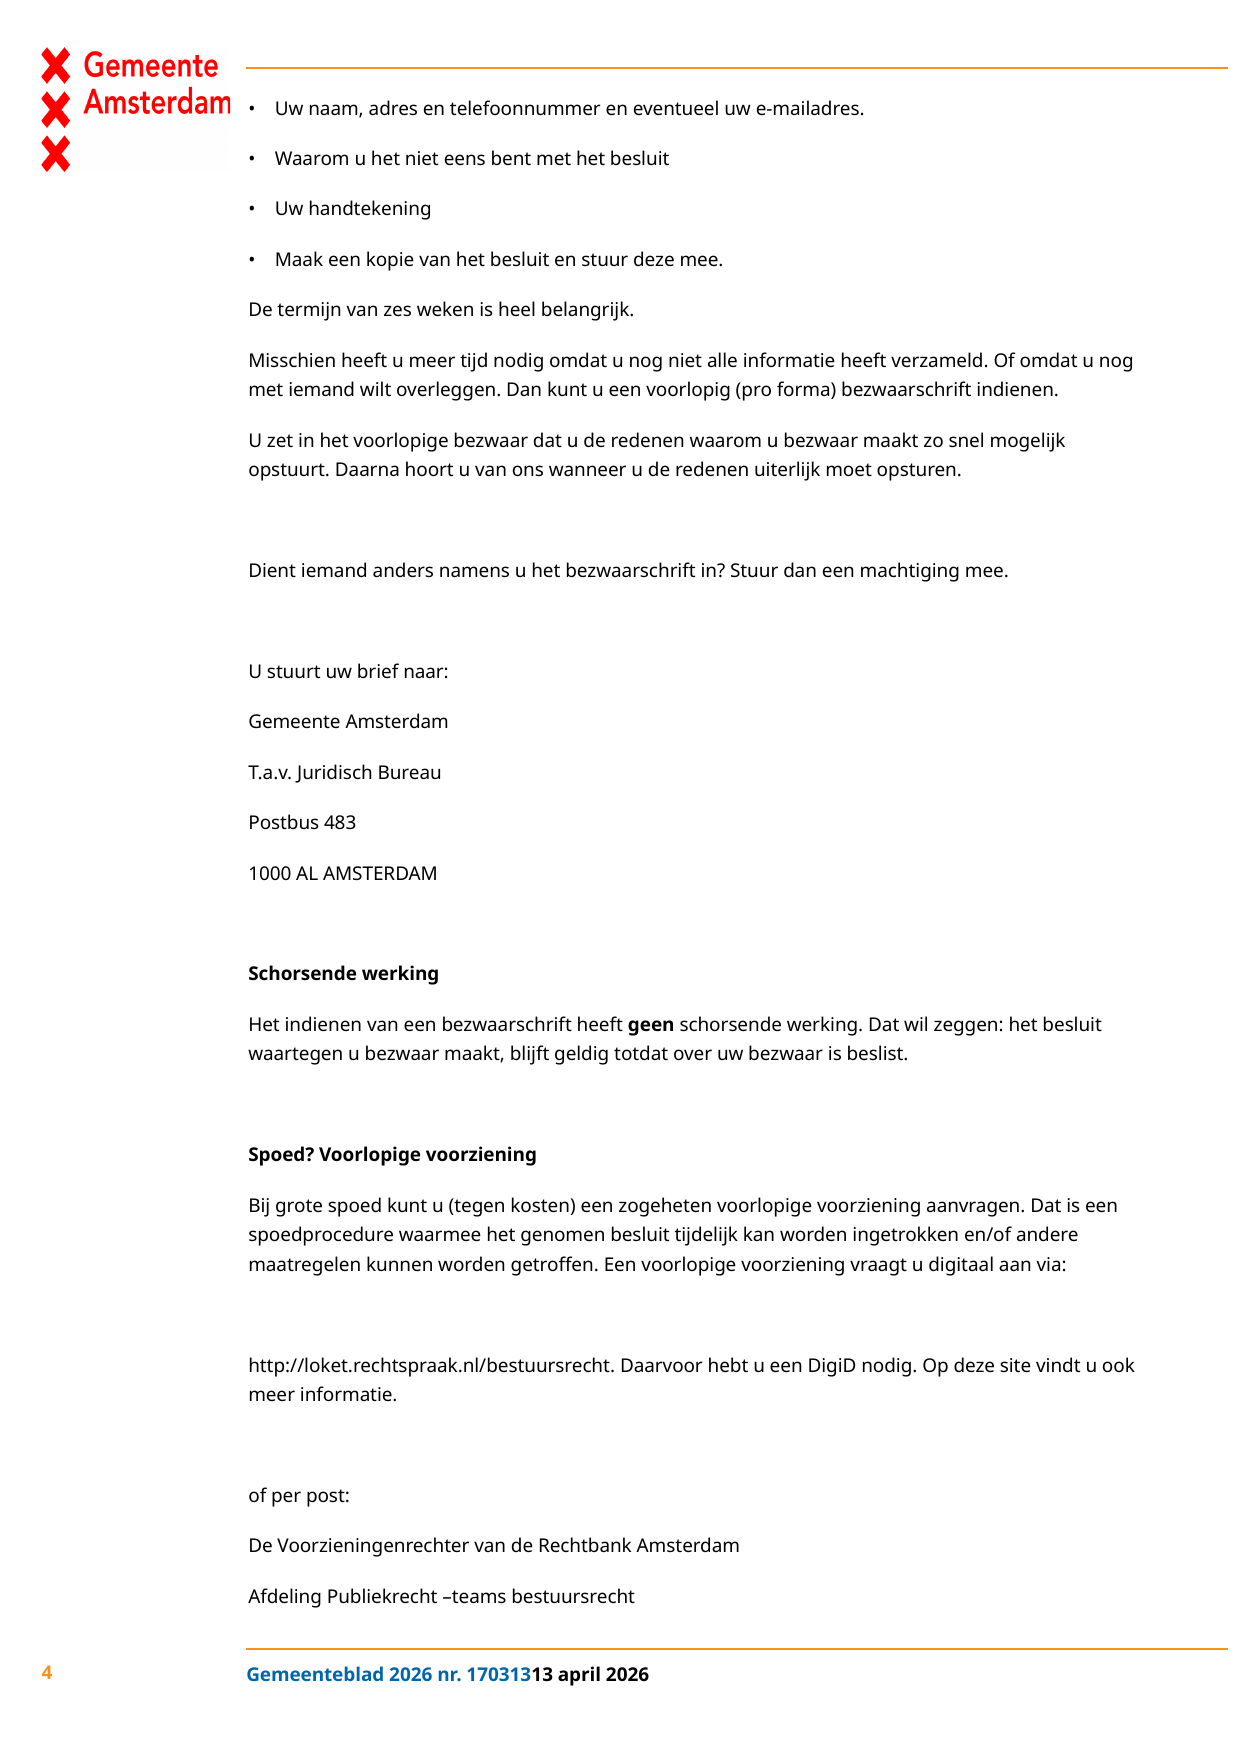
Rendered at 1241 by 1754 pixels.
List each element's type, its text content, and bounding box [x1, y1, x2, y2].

text Spoed? Voorlopige voorziening [248, 1141, 1152, 1167]
text U stuurt uw brief naar: [248, 658, 1152, 684]
text Misschien heeft u meer tijd nodig omdat u nog niet alle informatie heeft verzameld. Of omdat u nog met iemand wilt overleggen. Dan kunt u een voorlopig (pro forma) bezwaarschrift indienen. [248, 347, 1152, 402]
text • Uw naam, adres en telefoonnummer en eventueel uw e-mailadres. [248, 95, 1152, 121]
text T.a.v. Juridisch Bureau [248, 759, 1152, 785]
text Schorsende werking [248, 961, 1152, 986]
text • Uw handtekening [248, 196, 1152, 221]
text Bij grote spoed kunt u (tegen kosten) een zogeheten voorlopige voorziening aanvragen. Dat is een spoedprocedure waarmee het genomen besluit tijdelijk kan worden ingetrokken en/of andere maatregelen kunnen worden getroffen. Een voorlopige voorziening vraagt u digitaal aan via: [248, 1192, 1152, 1277]
picture [41, 47, 231, 172]
text • Maak een kopie van het besluit en stuur deze mee. [248, 246, 1152, 272]
text • Waarom u het niet eens bent met het besluit [248, 145, 1152, 171]
text De Voorzieningenrechter van de Rechtbank Amsterdam [248, 1533, 1152, 1558]
text Afdeling Publiekrecht –teams bestuursrecht [248, 1583, 1152, 1609]
text Postbus 483 [248, 809, 1152, 835]
text of per post: [248, 1482, 1152, 1508]
text Gemeente Amsterdam [248, 708, 1152, 734]
text De termijn van zes weken is heel belangrijk. [248, 296, 1152, 322]
text http://loket.rechtspraak.nl/bestuursrecht. Daarvoor hebt u een DigiD nodig. Op deze site vindt u ook meer informatie. [248, 1352, 1152, 1407]
text Dient iemand anders namens u het bezwaarschrift in? Stuur dan een machtiging mee. [248, 557, 1152, 583]
text 1000 AL AMSTERDAM [248, 860, 1152, 886]
text Het indienen van een bezwaarschrift heeft geen schorsende werking. Dat wil zeggen: het besluit waartegen u bezwaar maakt, blijft geldig totdat over uw bezwaar is beslist. [248, 1011, 1152, 1066]
text U zet in het voorlopige bezwaar dat u de redenen waarom u bezwaar maakt zo snel mogelijk opstuurt. Daarna hoort u van ons wanneer u de redenen uiterlijk moet opsturen. [248, 427, 1152, 482]
